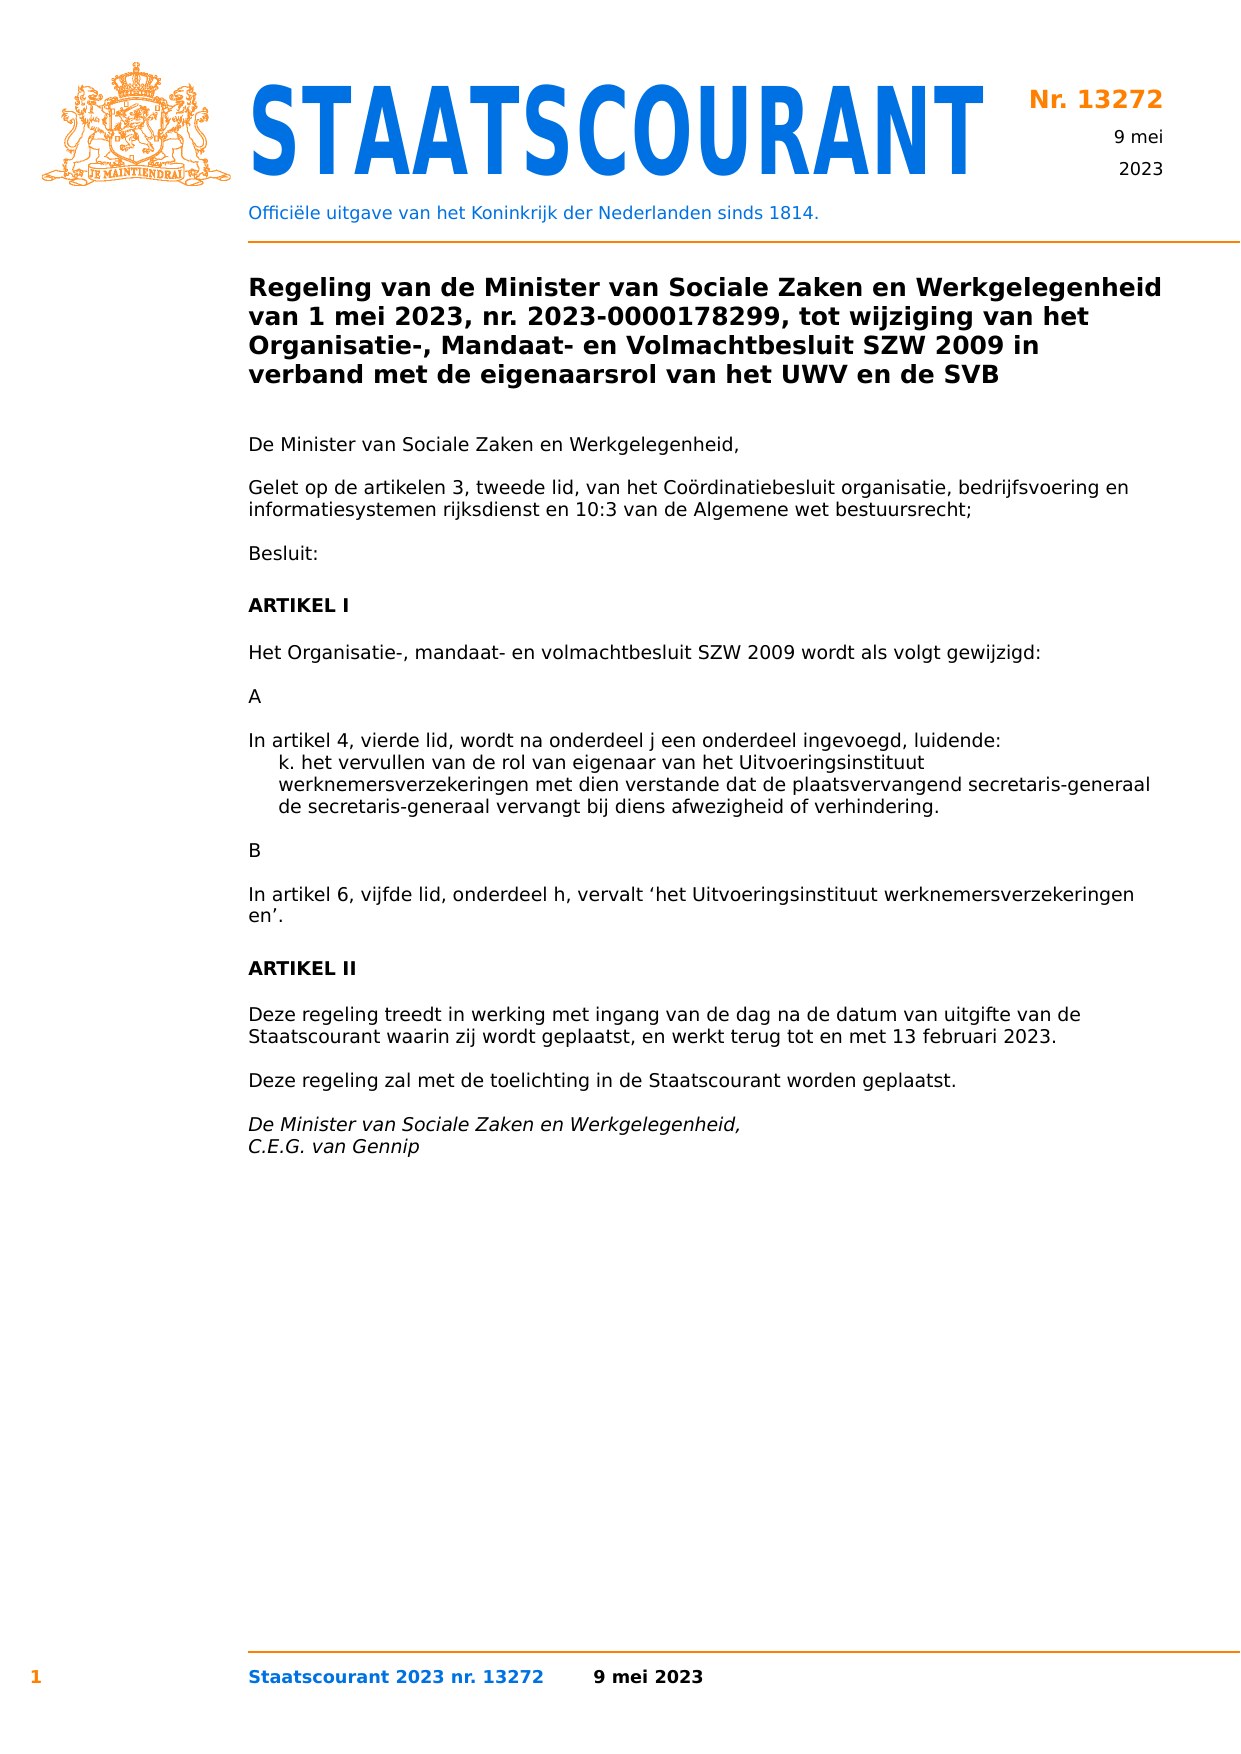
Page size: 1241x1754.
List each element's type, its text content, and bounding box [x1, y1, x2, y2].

text Deze regeling zal met de toelichting in de Staatscourant worden geplaatst. [248, 1070, 1163, 1092]
table_header STAATSCOURANT [248, 62, 998, 203]
text A [248, 686, 1163, 708]
text In artikel 6, vijfde lid, onderdeel h, vervalt ‘het Uitvoeringsinstituut werknemersverzekeringen en’. [248, 883, 1163, 927]
picture [41, 62, 231, 186]
subtitle Regeling van de Minister van Sociale Zaken en Werkgelegenheid van 1 mei 2023, nr. 2023-0000178299, tot wijziging van het Organisatie-, Mandaat- en Volmachtbesluit SZW 2009 in verband met de eigenaarsrol van het UWV en de SVB [248, 273, 1163, 390]
text De Minister van Sociale Zaken en Werkgelegenheid, [248, 433, 1163, 455]
subtitle ARTIKEL II [248, 957, 1163, 979]
table_cell 2023 [998, 153, 1240, 203]
text Besluit: [248, 543, 1163, 565]
table_header [25, 62, 248, 241]
text Het Organisatie-, mandaat- en volmachtbesluit SZW 2009 wordt als volgt gewijzigd: [248, 642, 1163, 664]
text Gelet op de artikelen 3, tweede lid, van het Coördinatiebesluit organisatie, bedrijfsvoering en informatiesystemen rijksdienst en 10:3 van de Algemene wet bestuursrecht; [248, 477, 1163, 521]
text B [248, 839, 1163, 862]
text In artikel 4, vierde lid, wordt na onderdeel j een onderdeel ingevoegd, luidende: [248, 730, 1163, 752]
text De Minister van Sociale Zaken en Werkgelegenheid, C.E.G. van Gennip [248, 1114, 1163, 1158]
table_cell 9 mei [998, 121, 1240, 153]
table_cell Officiële uitgave van het Koninkrijk der Nederlanden sinds 1814. [248, 203, 1240, 241]
table_header Nr. 13272 [998, 62, 1240, 121]
subtitle ARTIKEL I [248, 595, 1163, 617]
text k. het vervullen van de rol van eigenaar van het Uitvoeringsinstituut werknemersverzekeringen met dien verstande dat de plaatsvervangend secretaris-generaal de secretaris-generaal vervangt bij diens afwezigheid of verhindering. [278, 752, 1163, 818]
text Deze regeling treedt in werking met ingang van de dag na de datum van uitgifte van de Staatscourant waarin zij wordt geplaatst, en werkt terug tot en met 13 februari 2023. [248, 1004, 1163, 1048]
